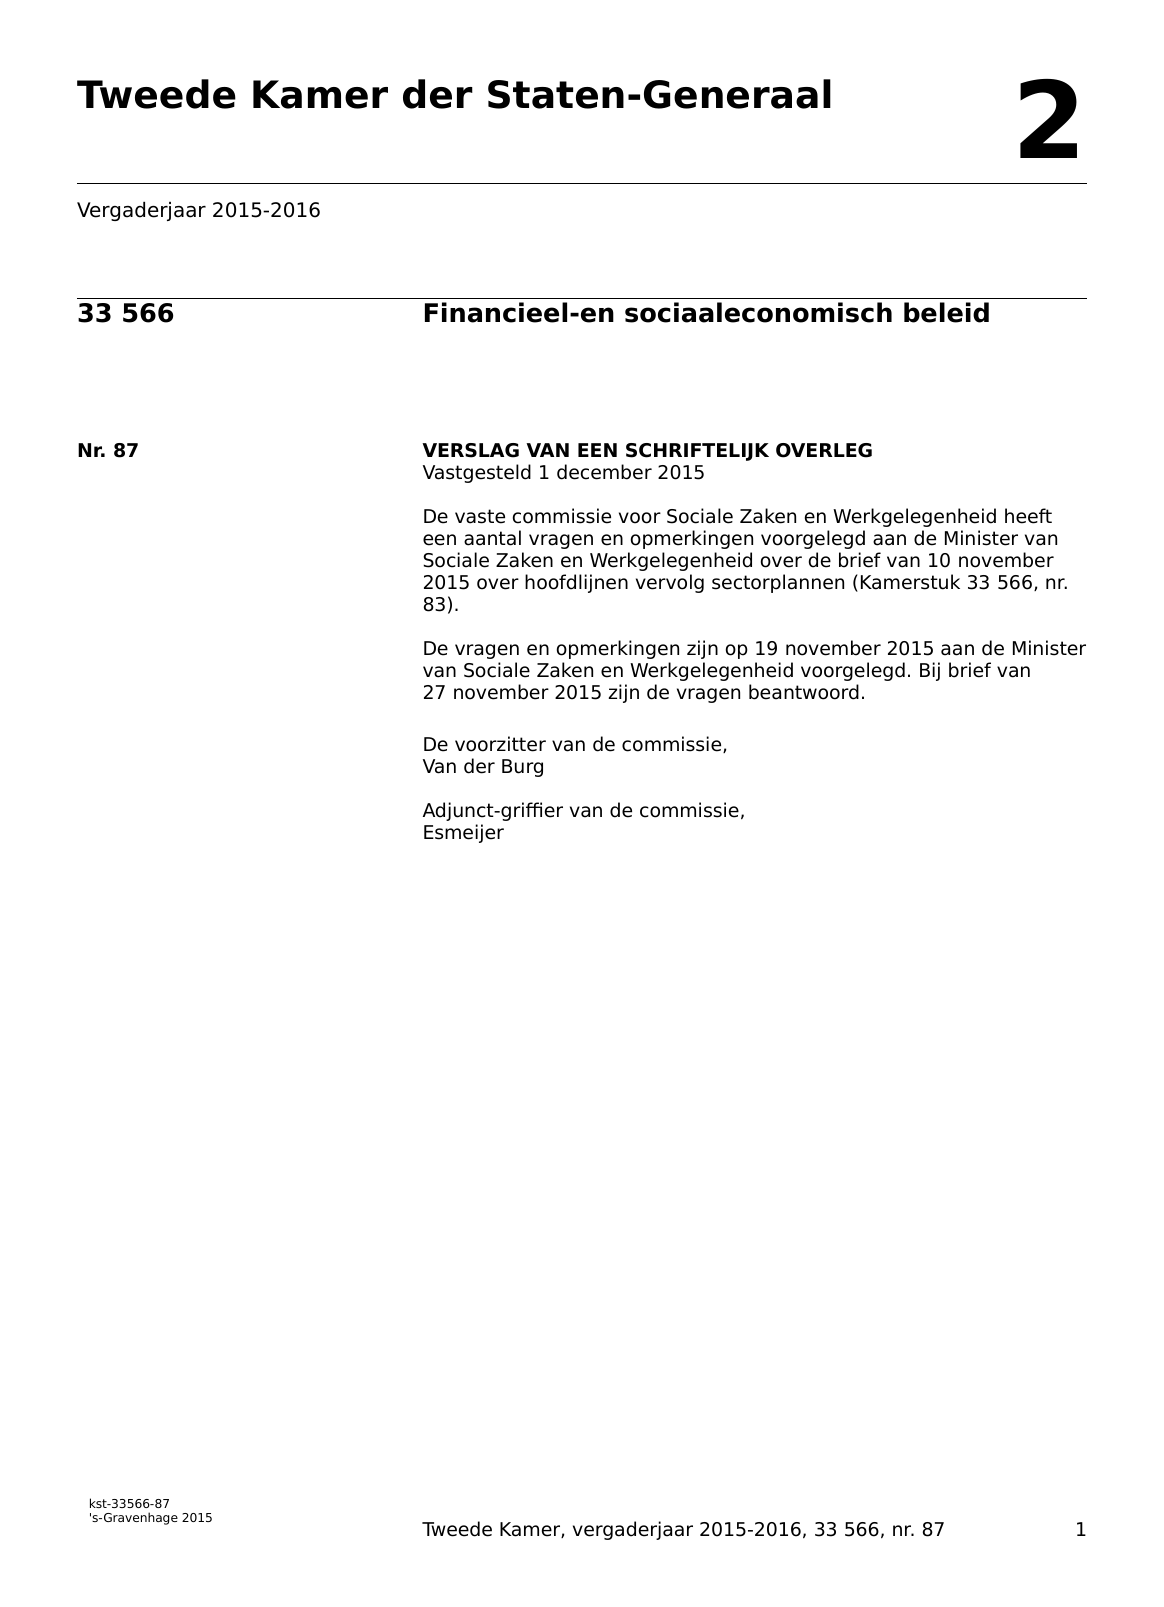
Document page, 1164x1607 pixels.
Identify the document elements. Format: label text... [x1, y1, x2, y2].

subtitle Nr. 87 VERSLAG VAN EEN SCHRIFTELIJK OVERLEG [77, 440, 1087, 462]
table_header Tweede Kamer der Staten-Generaal [77, 59, 886, 183]
subtitle 33 566 Financieel-en sociaaleconomisch beleid [77, 299, 1087, 329]
text kst-33566-87 [88, 1497, 323, 1511]
text De vragen en opmerkingen zijn op 19 november 2015 aan de Minister van Sociale Zaken en Werkgelegenheid voorgelegd. Bij brief van 27 november 2015 zijn de vragen beantwoord. [422, 638, 1087, 704]
text Adjunct-griffier van de commissie, Esmeijer [422, 800, 1087, 844]
text Vastgesteld 1 december 2015 [422, 462, 1087, 484]
text De voorzitter van de commissie, Van der Burg [422, 734, 1087, 778]
table_header 2 [886, 59, 1087, 183]
text 's-Gravenhage 2015 [88, 1511, 323, 1525]
text De vaste commissie voor Sociale Zaken en Werkgelegenheid heeft een aantal vragen en opmerkingen voorgelegd aan de Minister van Sociale Zaken en Werkgelegenheid over de brief van 10 november 2015 over hoofdlijnen vervolg sectorplannen (Kamerstuk 33 566, nr. 83). [422, 506, 1087, 616]
table_cell Vergaderjaar 2015-2016 [77, 184, 1087, 298]
